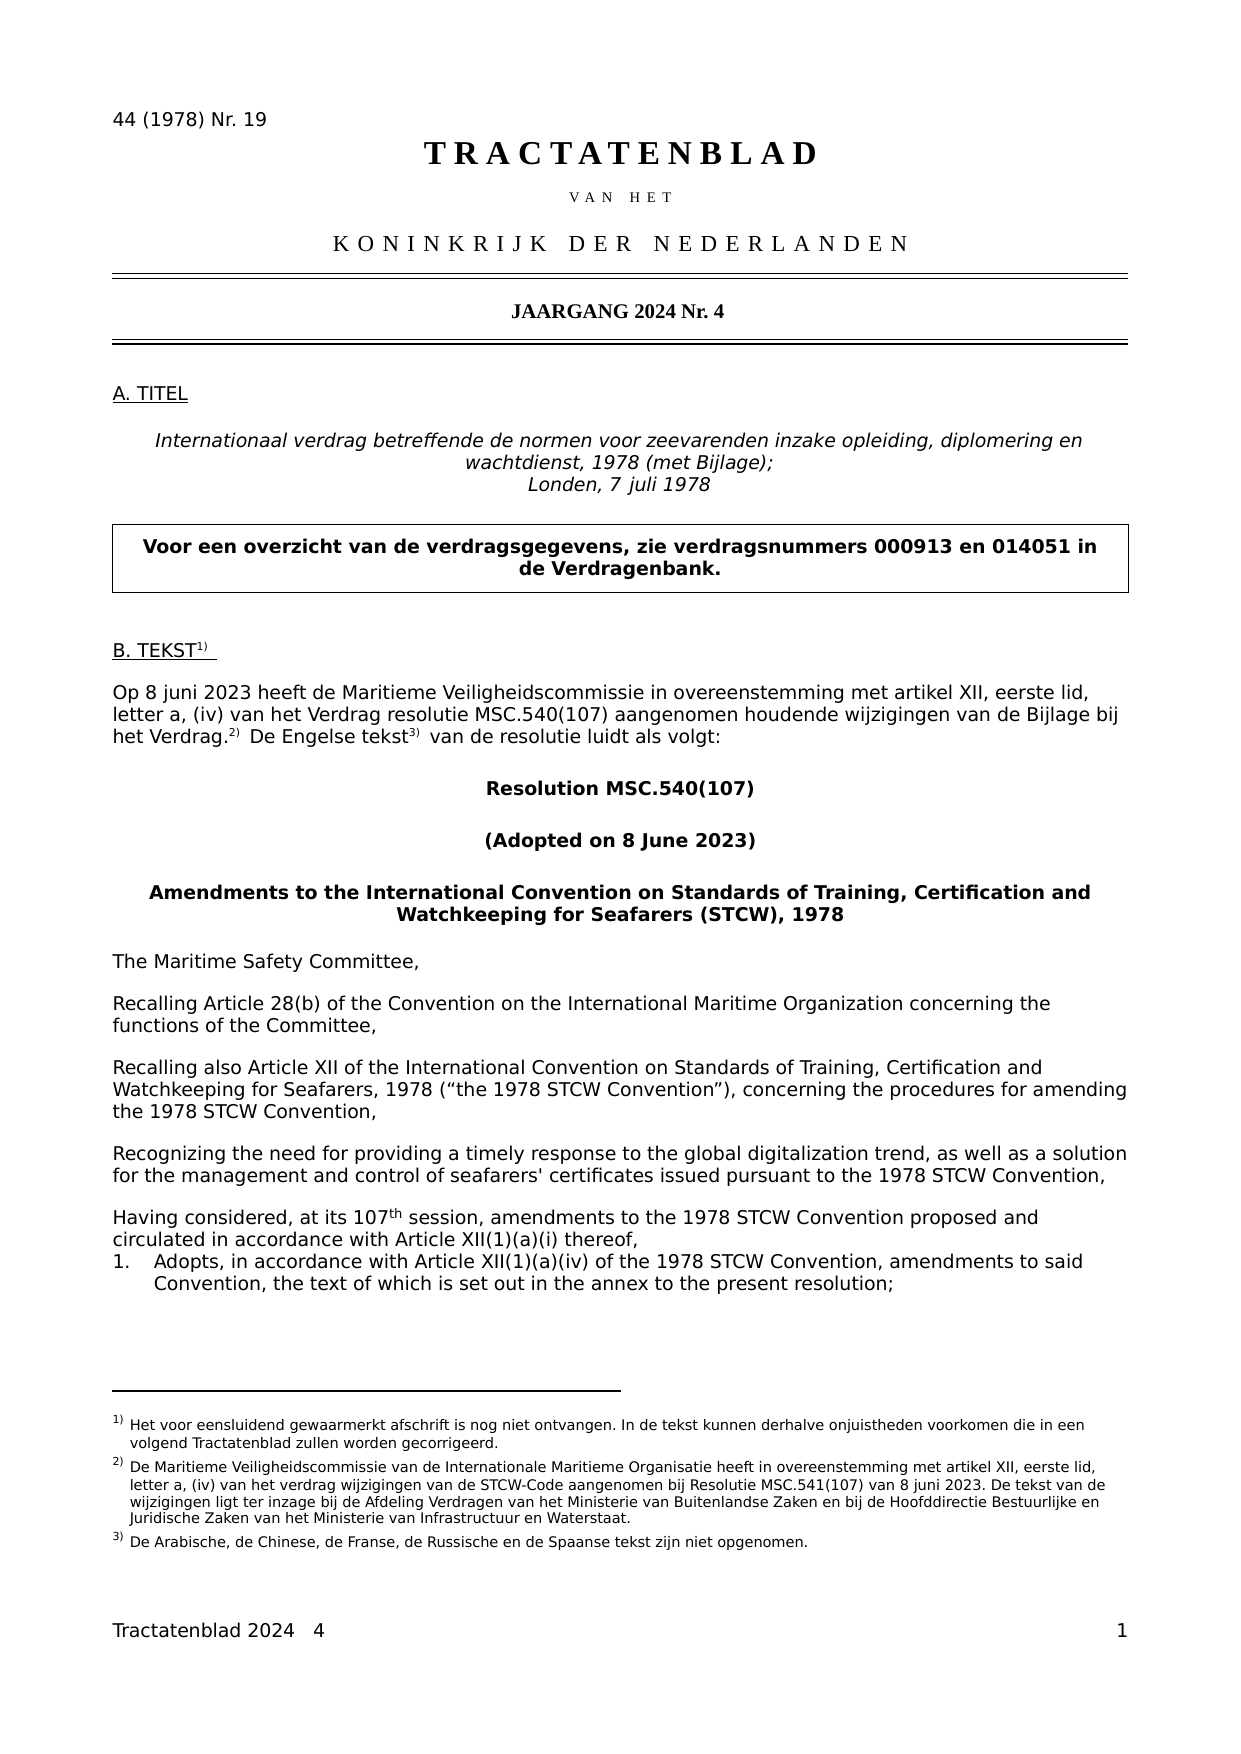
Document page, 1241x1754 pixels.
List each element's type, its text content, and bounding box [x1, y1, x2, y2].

text De Maritieme Veiligheidscommissie van de Internationale Maritieme Organisatie heeft in overeenstemming met artikel XII, eerste lid, letter a, (iv) van het verdrag wijzigingen van de STCW-Code aangenomen bij Resolutie MSC.541(107) van 8 juni 2023. De tekst van de wijzigingen ligt ter inzage bij de Afdeling Verdragen van het Ministerie van Buitenlandse Zaken en bij de Hoofddirectie Bestuurlijke en Juridische Zaken van het Ministerie van Infrastructuur en Waterstaat. [112, 1454, 1128, 1527]
text Internationaal verdrag betreffende de normen voor zeevarenden inzake opleiding, diplomering en wachtdienst, 1978 (met Bijlage); [112, 430, 1128, 474]
text The Maritime Safety Committee, [112, 951, 1128, 973]
subtitle Resolution MSC.540(107) [112, 778, 1128, 800]
text Op 8 juni 2023 heeft de Maritieme Veiligheidscommissie in overeenstemming met artikel XII, eerste lid, letter a, (iv) van het Verdrag resolutie MSC.540(107) aangenomen houdende wijzigingen van de Bijlage bij het Verdrag. De Engelse tekst van de resolutie luidt als volgt: [112, 682, 1128, 748]
text JAARGANG 2024 Nr. 4 [112, 299, 1128, 323]
text 1. Adopts, in accordance with Article XII(1)(a)(iv) of the 1978 STCW Convention, amendments to said Convention, the text of which is set out in the annex to the present resolution; [112, 1251, 1128, 1295]
text Having considered, at its 107th session, amendments to the 1978 STCW Convention proposed and circulated in accordance with Article XII(1)(a)(i) thereof, [112, 1207, 1128, 1251]
text Recognizing the need for providing a timely response to the global digitalization trend, as well as a solution for the management and control of seafarers' certificates issued pursuant to the 1978 STCW Convention, [112, 1143, 1128, 1187]
subtitle A. TITEL [112, 383, 1128, 405]
text Londen, 7 juli 1978 [112, 474, 1128, 496]
subtitle B. TEKST [112, 640, 1128, 662]
text De Arabische, de Chinese, de Franse, de Russische en de Spaanse tekst zijn niet opgenomen. [112, 1530, 1128, 1552]
text Het voor eensluidend gewaarmerkt afschrift is nog niet ontvangen. In de tekst kunnen derhalve onjuistheden voorkomen die in een volgend Tractatenblad zullen worden gecorrigeerd. [112, 1413, 1128, 1452]
text VAN HET [112, 189, 1128, 206]
text 44 (1978) Nr. 19 [112, 109, 1128, 131]
text Recalling also Article XII of the International Convention on Standards of Training, Certification and Watchkeeping for Seafarers, 1978 (“the 1978 STCW Convention”), concerning the procedures for amending the 1978 STCW Convention, [112, 1057, 1128, 1123]
text KONINKRIJK DER NEDERLANDEN [112, 229, 1128, 256]
subtitle Amendments to the International Convention on Standards of Training, Certification and Watchkeeping for Seafarers (STCW), 1978 [112, 882, 1128, 926]
subtitle (Adopted on 8 June 2023) [112, 830, 1128, 852]
text TRACTATENBLAD [112, 133, 1128, 172]
text Recalling Article 28(b) of the Convention on the International Maritime Organization concerning the functions of the Committee, [112, 993, 1128, 1037]
